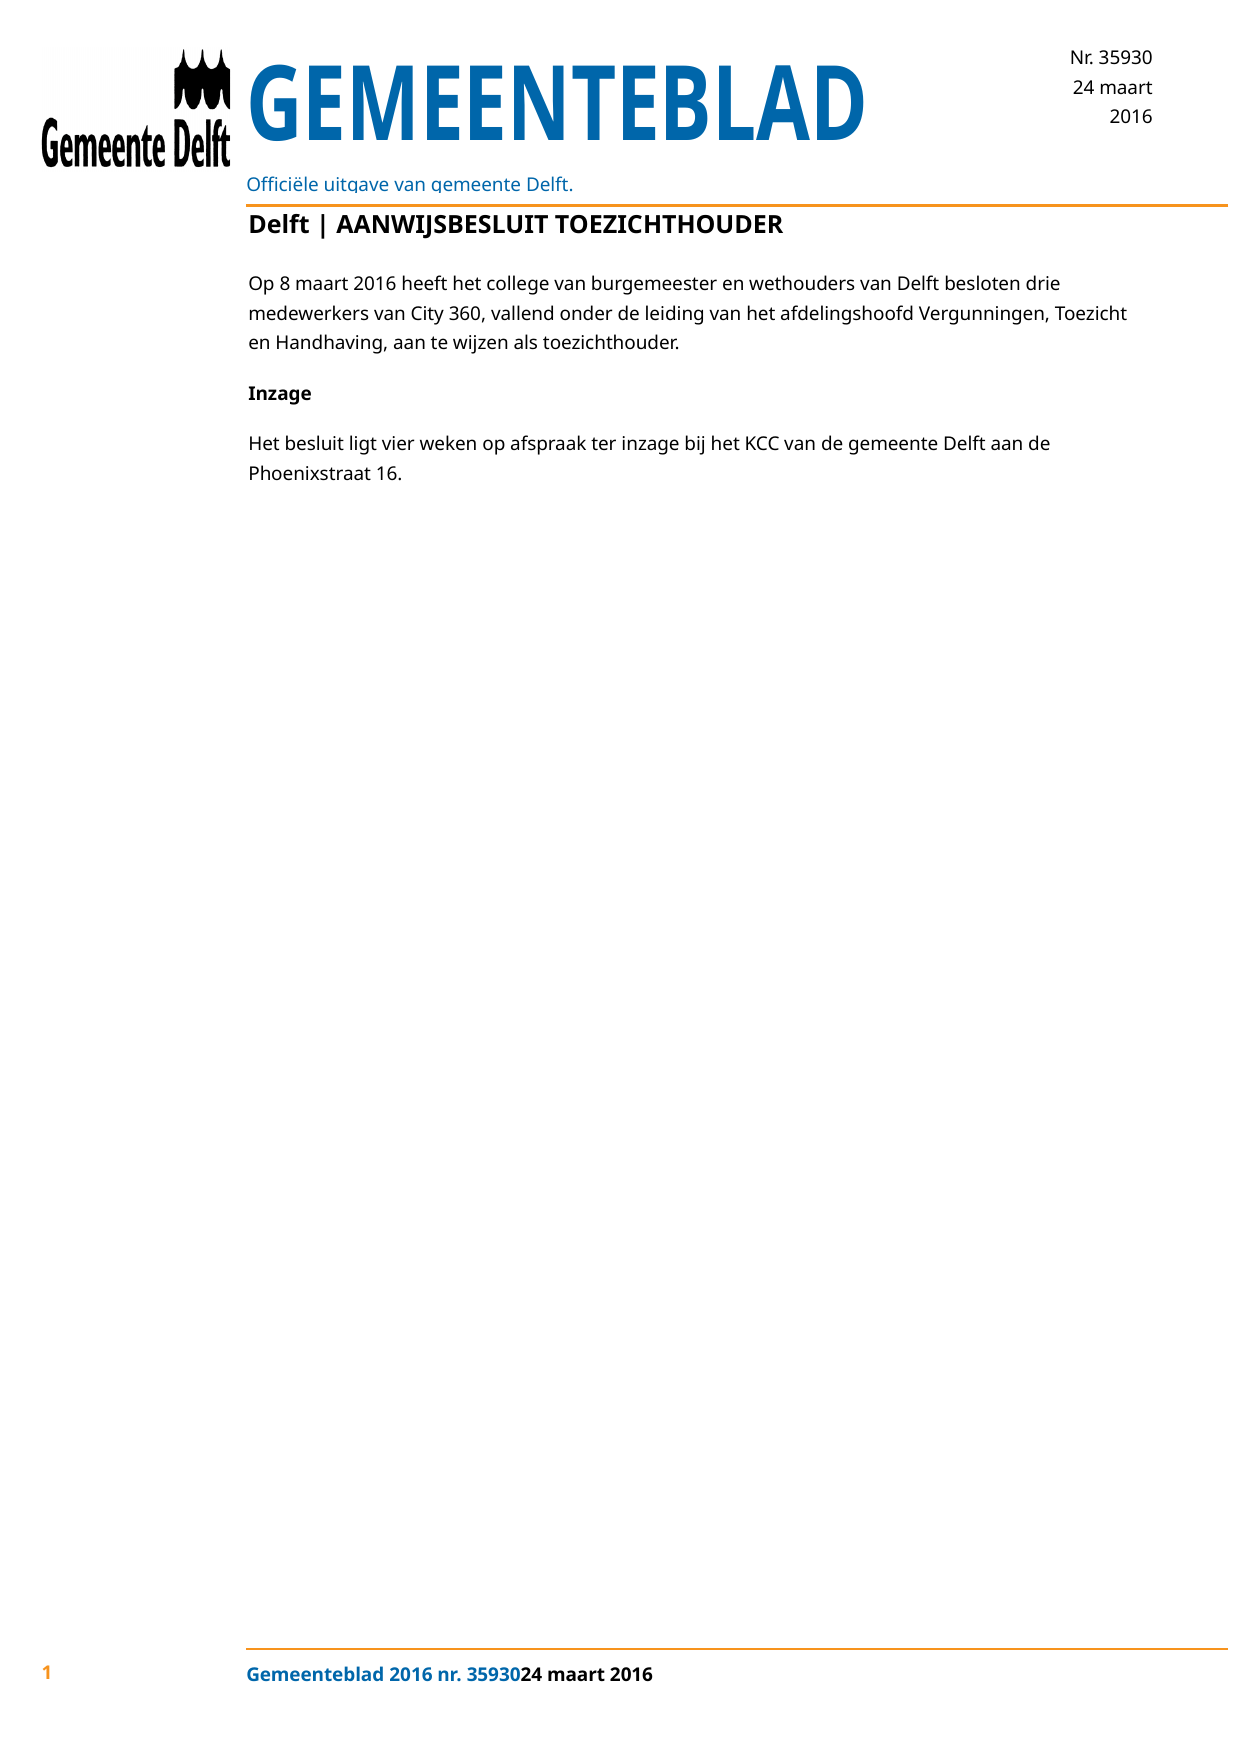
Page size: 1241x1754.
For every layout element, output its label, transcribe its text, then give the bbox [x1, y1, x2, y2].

text Delft | AANWIJSBESLUIT TOEZICHTHOUDER [248, 207, 1152, 241]
text Inzage [248, 380, 1152, 406]
text Het besluit ligt vier weken op afspraak ter inzage bij het KCC van de gemeente Delft aan de Phoenixstraat 16. [248, 430, 1152, 486]
picture [41, 47, 231, 172]
text Op 8 maart 2016 heeft het college van burgemeester en wethouders van Delft besloten drie medewerkers van City 360, vallend onder de leiding van het afdelingshoofd Vergunningen, Toezicht en Handhaving, aan te wijzen als toezichthouder. [248, 270, 1152, 355]
